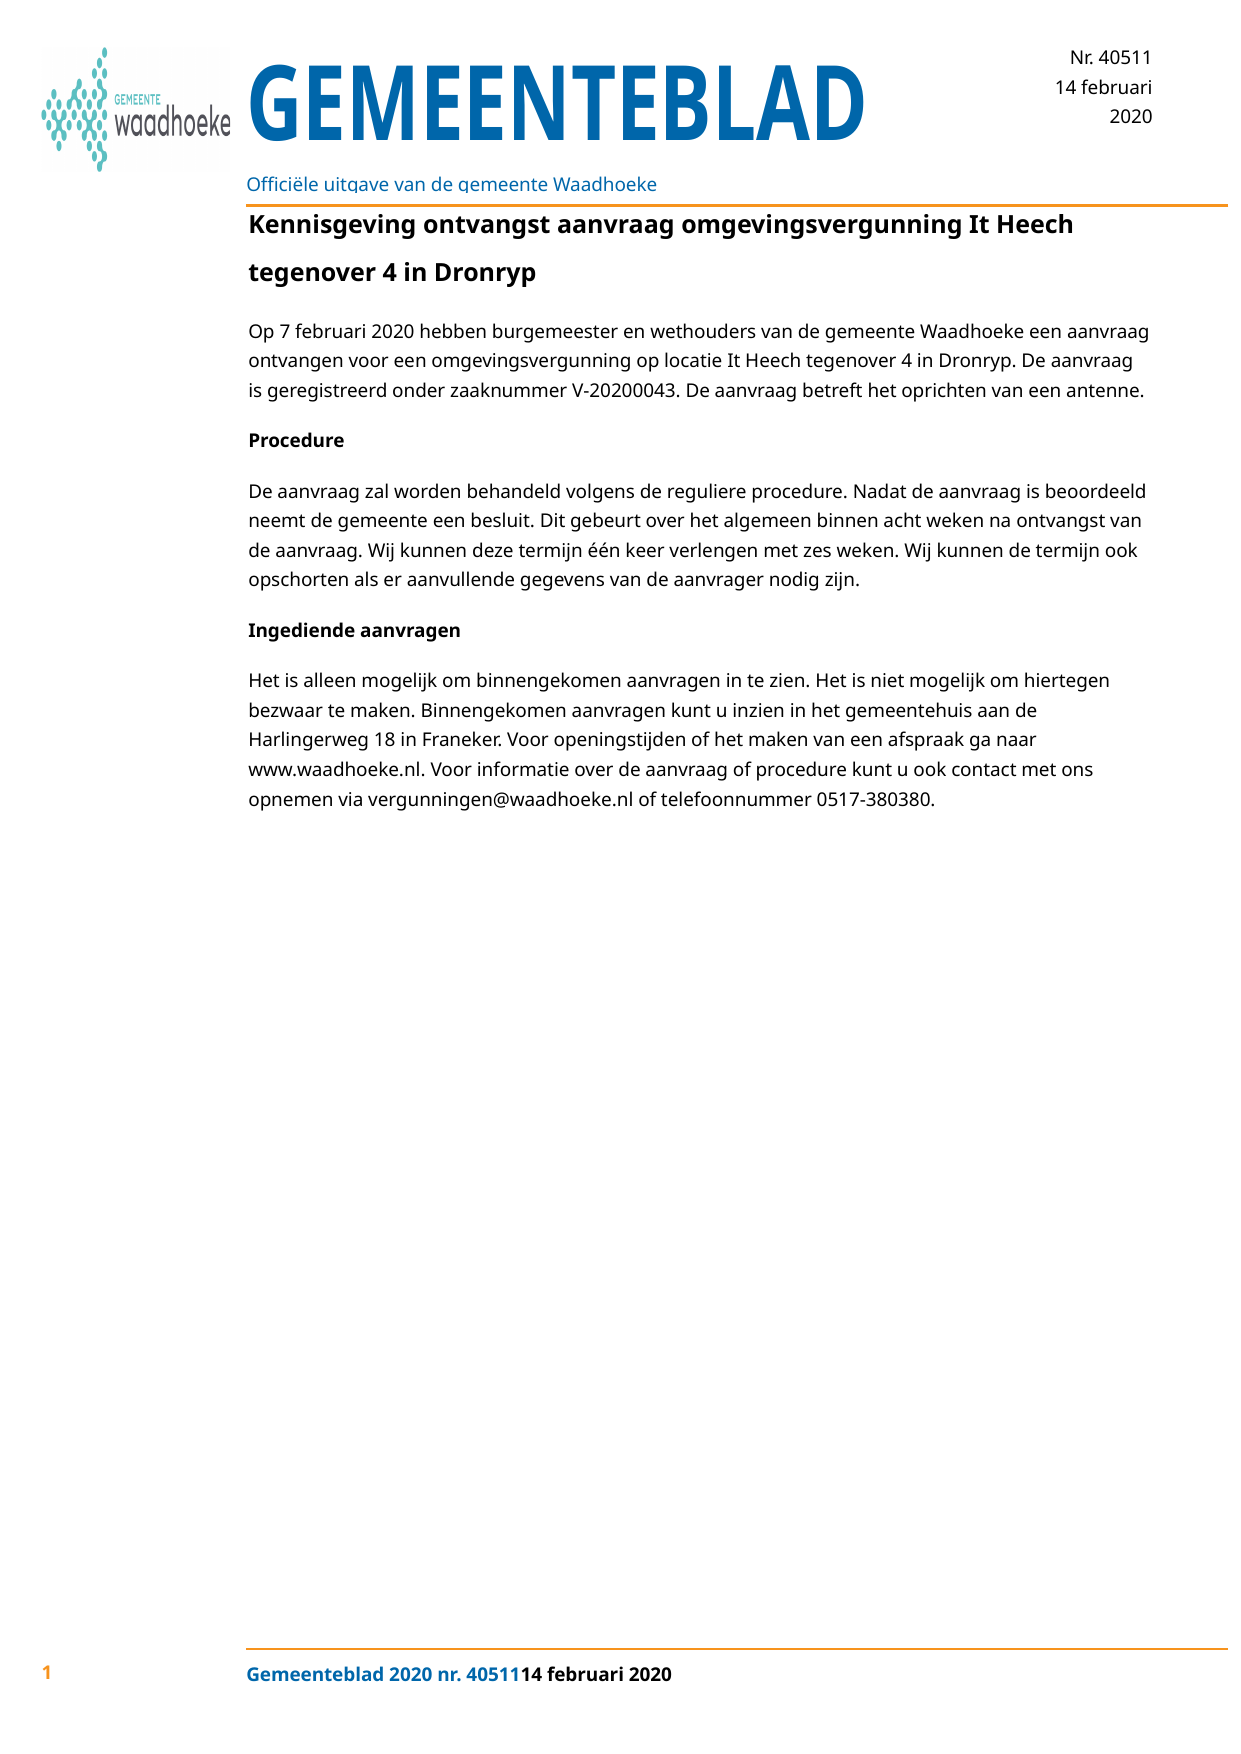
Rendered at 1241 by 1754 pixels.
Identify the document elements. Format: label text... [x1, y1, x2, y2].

text De aanvraag zal worden behandeld volgens de reguliere procedure. Nadat de aanvraag is beoordeeld neemt de gemeente een besluit. Dit gebeurt over het algemeen binnen acht weken na ontvangst van de aanvraag. Wij kunnen deze termijn één keer verlengen met zes weken. Wij kunnen de termijn ook opschorten als er aanvullende gegevens van de aanvrager nodig zijn. [248, 478, 1152, 592]
text Het is alleen mogelijk om binnengekomen aanvragen in te zien. Het is niet mogelijk om hiertegen bezwaar te maken. Binnengekomen aanvragen kunt u inzien in het gemeentehuis aan de Harlingerweg 18 in Franeker. Voor openingstijden of het maken van een afspraak ga naar www.waadhoeke.nl. Voor informatie over de aanvraag of procedure kunt u ook contact met ons opnemen via vergunningen@waadhoeke.nl of telefoonnummer 0517-380380. [248, 667, 1152, 812]
text Kennisgeving ontvangst aanvraag omgevingsvergunning It Heech tegenover 4 in Dronryp [248, 207, 1152, 288]
text Op 7 februari 2020 hebben burgemeester en wethouders van de gemeente Waadhoeke een aanvraag ontvangen voor een omgevingsvergunning op locatie It Heech tegenover 4 in Dronryp. De aanvraag is geregistreerd onder zaaknummer V-20200043. De aanvraag betreft het oprichten van een antenne. [248, 318, 1152, 403]
picture [41, 47, 231, 172]
text Procedure [248, 427, 1152, 453]
text Ingediende aanvragen [248, 617, 1152, 643]
